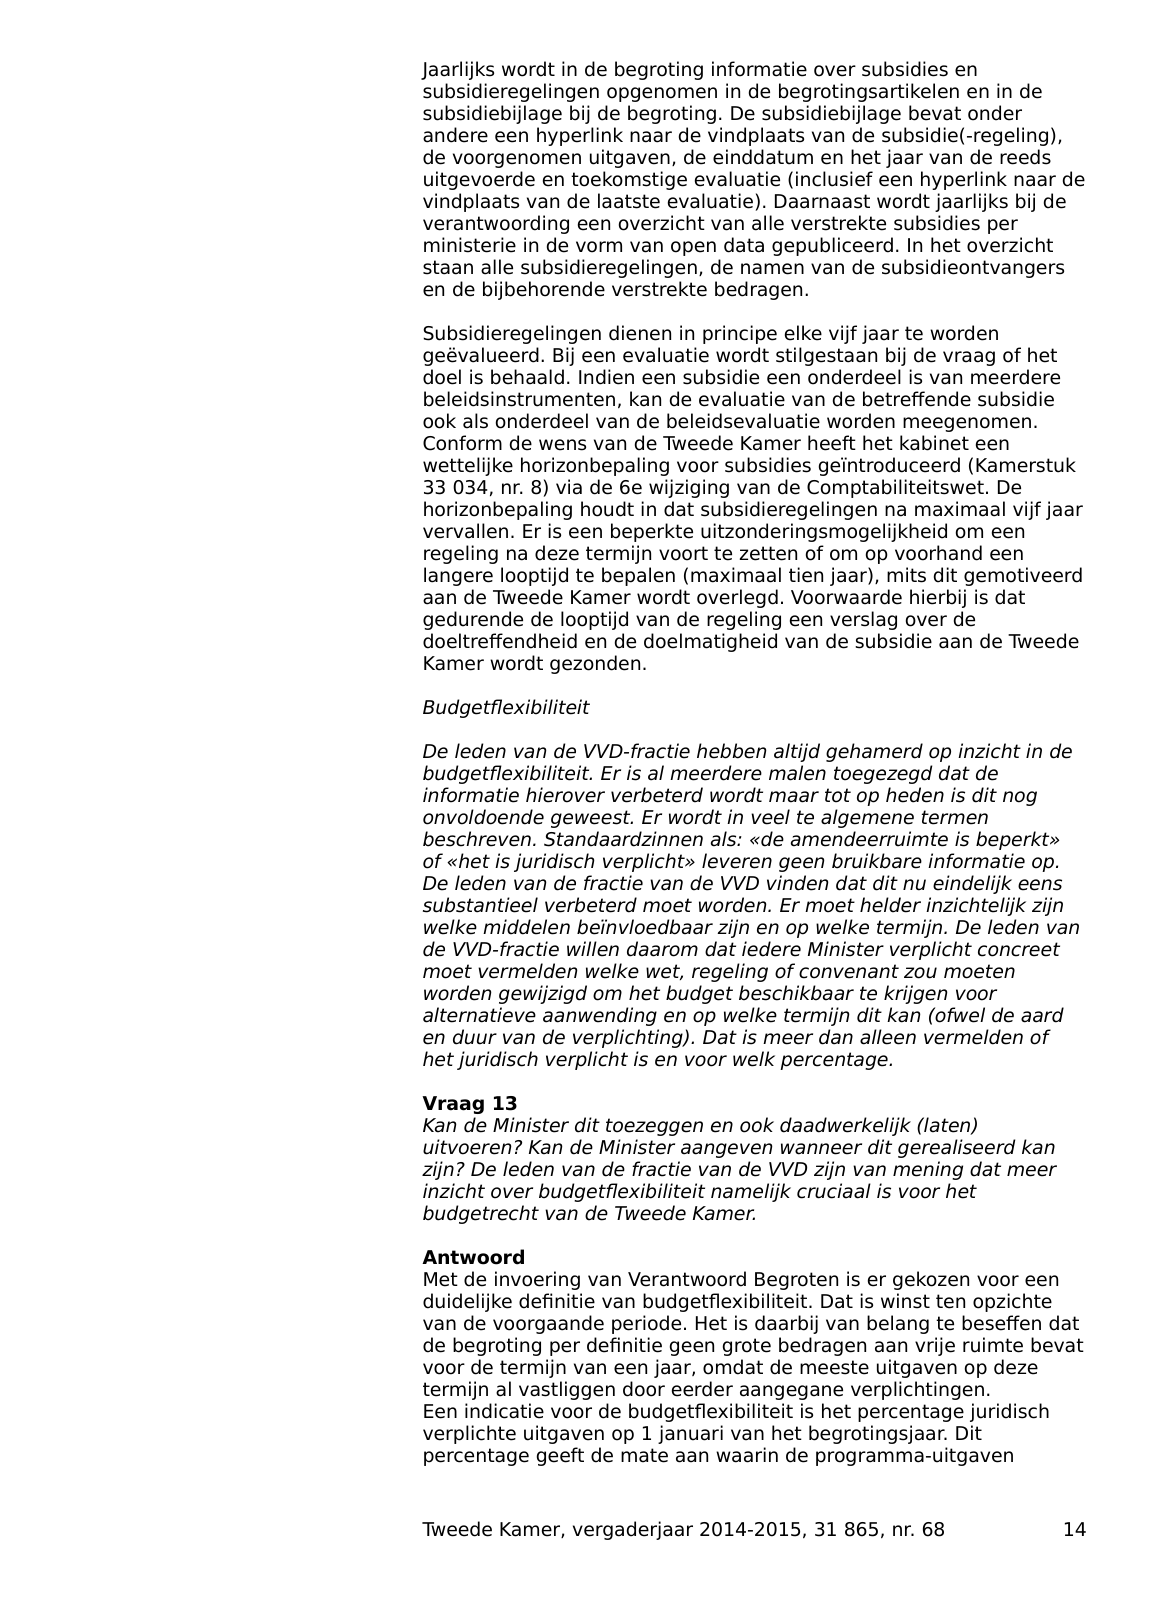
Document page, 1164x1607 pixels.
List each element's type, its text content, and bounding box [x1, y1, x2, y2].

text Een indicatie voor de budgetflexibiliteit is het percentage juridisch verplichte uitgaven op 1 januari van het begrotingsjaar. Dit percentage geeft de mate aan waarin de programma-uitgaven [422, 1401, 1087, 1467]
text Vraag 13 [422, 1093, 1087, 1115]
text Jaarlijks wordt in de begroting informatie over subsidies en subsidieregelingen opgenomen in de begrotingsartikelen en in de subsidiebijlage bij de begroting. De subsidiebijlage bevat onder andere een hyperlink naar de vindplaats van de subsidie(-regeling), de voorgenomen uitgaven, de einddatum en het jaar van de reeds uitgevoerde en toekomstige evaluatie (inclusief een hyperlink naar de vindplaats van de laatste evaluatie). Daarnaast wordt jaarlijks bij de verantwoording een overzicht van alle verstrekte subsidies per ministerie in de vorm van open data gepubliceerd. In het overzicht staan alle subsidieregelingen, de namen van de subsidieontvangers en de bijbehorende verstrekte bedragen. [422, 59, 1087, 301]
subtitle Budgetflexibiliteit [422, 697, 1087, 719]
text Kan de Minister dit toezeggen en ook daadwerkelijk (laten) uitvoeren? Kan de Minister aangeven wanneer dit gerealiseerd kan zijn? De leden van de fractie van de VVD zijn van mening dat meer inzicht over budgetflexibiliteit namelijk cruciaal is voor het budgetrecht van de Tweede Kamer. [422, 1115, 1087, 1225]
text De leden van de VVD-fractie hebben altijd gehamerd op inzicht in de budgetflexibiliteit. Er is al meerdere malen toegezegd dat de informatie hierover verbeterd wordt maar tot op heden is dit nog onvoldoende geweest. Er wordt in veel te algemene termen beschreven. Standaardzinnen als: «de amendeerruimte is beperkt» of «het is juridisch verplicht» leveren geen bruikbare informatie op. De leden van de fractie van de VVD vinden dat dit nu eindelijk eens substantieel verbeterd moet worden. Er moet helder inzichtelijk zijn welke middelen beïnvloedbaar zijn en op welke termijn. De leden van de VVD-fractie willen daarom dat iedere Minister verplicht concreet moet vermelden welke wet, regeling of convenant zou moeten worden gewijzigd om het budget beschikbaar te krijgen voor alternatieve aanwending en op welke termijn dit kan (ofwel de aard en duur van de verplichting). Dat is meer dan alleen vermelden of het juridisch verplicht is en voor welk percentage. [422, 741, 1087, 1071]
text Subsidieregelingen dienen in principe elke vijf jaar te worden geëvalueerd. Bij een evaluatie wordt stilgestaan bij de vraag of het doel is behaald. Indien een subsidie een onderdeel is van meerdere beleidsinstrumenten, kan de evaluatie van de betreffende subsidie ook als onderdeel van de beleidsevaluatie worden meegenomen. Conform de wens van de Tweede Kamer heeft het kabinet een wettelijke horizonbepaling voor subsidies geïntroduceerd (Kamerstuk 33 034, nr. 8) via de 6e wijziging van de Comptabiliteitswet. De horizonbepaling houdt in dat subsidieregelingen na maximaal vijf jaar vervallen. Er is een beperkte uitzonderingsmogelijkheid om een regeling na deze termijn voort te zetten of om op voorhand een langere looptijd te bepalen (maximaal tien jaar), mits dit gemotiveerd aan de Tweede Kamer wordt overlegd. Voorwaarde hierbij is dat gedurende de looptijd van de regeling een verslag over de doeltreffendheid en de doelmatigheid van de subsidie aan de Tweede Kamer wordt gezonden. [422, 323, 1087, 675]
text Met de invoering van Verantwoord Begroten is er gekozen voor een duidelijke definitie van budgetflexibiliteit. Dat is winst ten opzichte van de voorgaande periode. Het is daarbij van belang te beseffen dat de begroting per definitie geen grote bedragen aan vrije ruimte bevat voor de termijn van een jaar, omdat de meeste uitgaven op deze termijn al vastliggen door eerder aangegane verplichtingen. [422, 1269, 1087, 1401]
text Antwoord [422, 1247, 1087, 1269]
